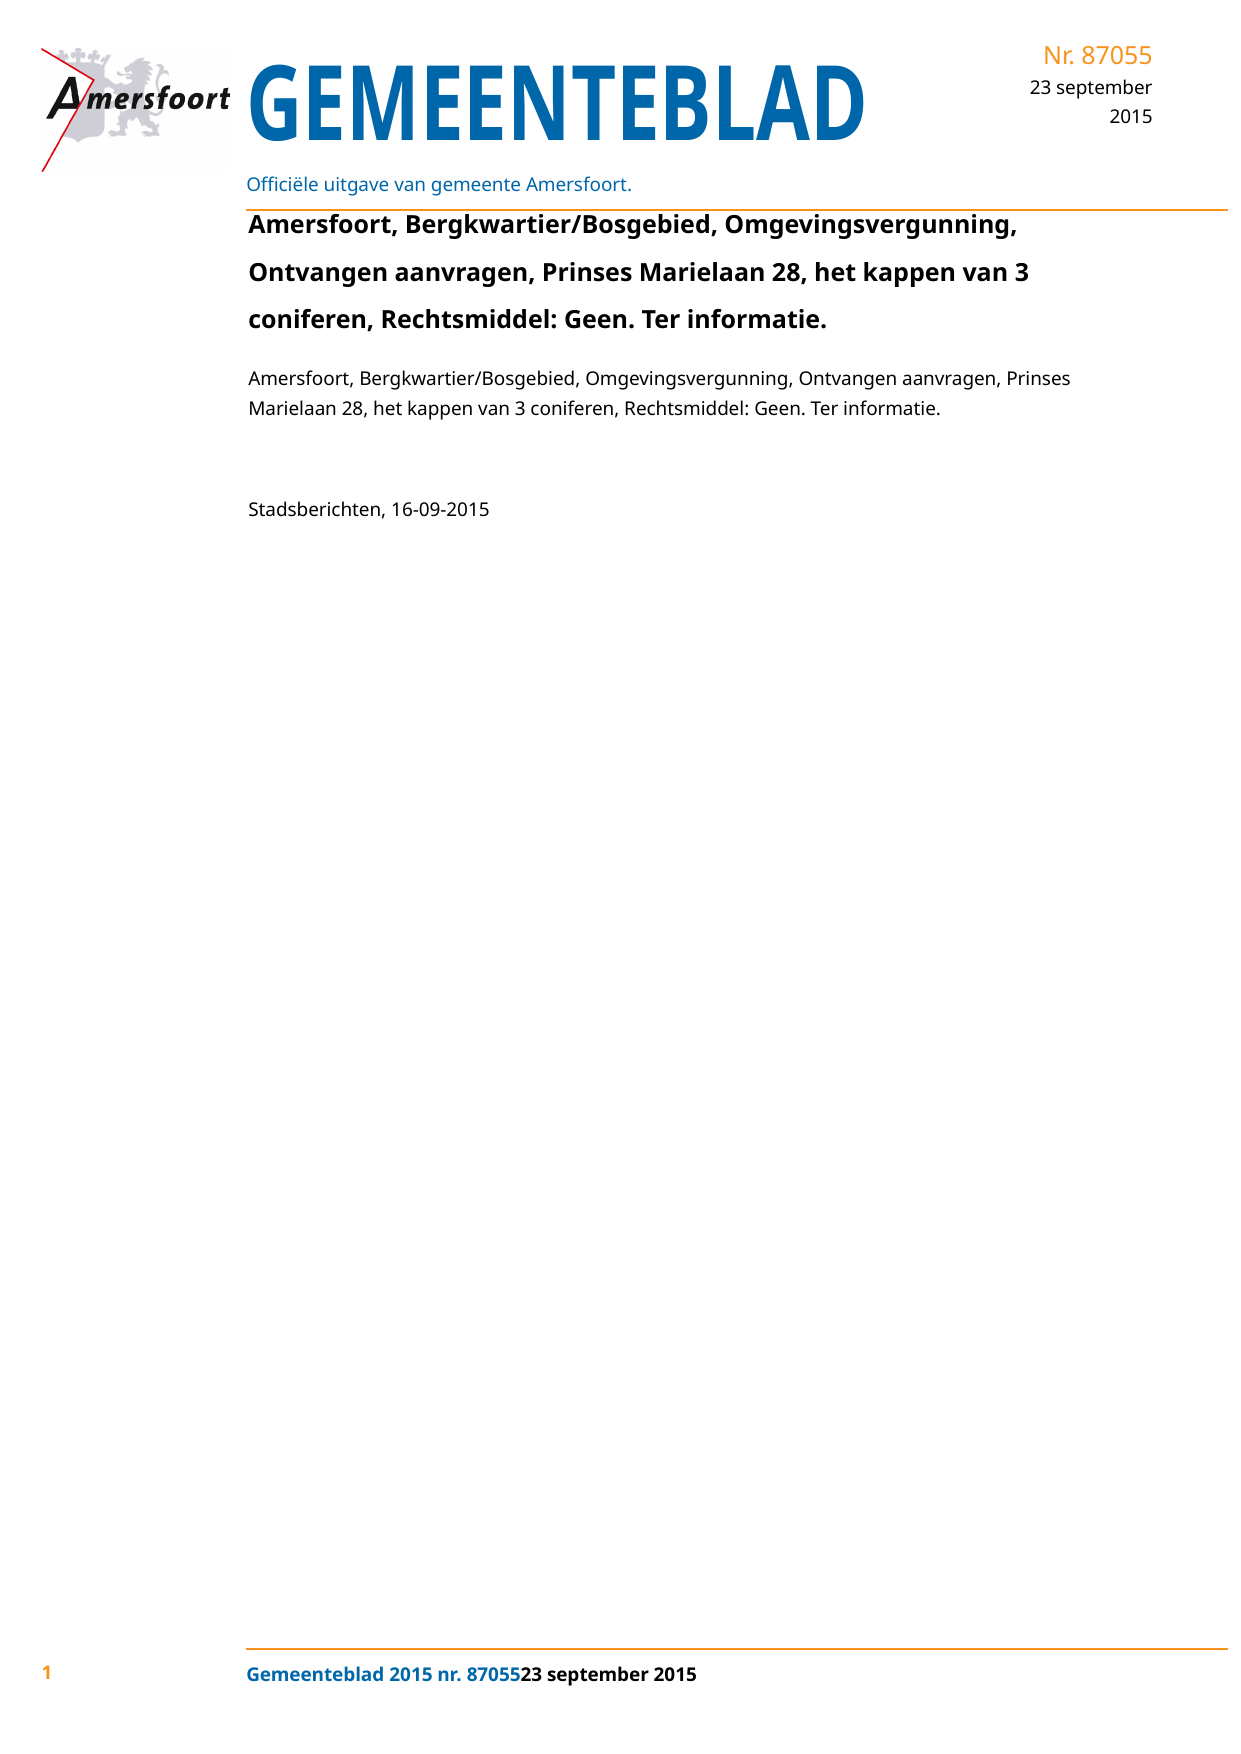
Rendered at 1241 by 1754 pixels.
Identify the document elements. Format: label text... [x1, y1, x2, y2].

text Stadsberichten, 16-09-2015 [248, 496, 1152, 522]
text Amersfoort, Bergkwartier/Bosgebied, Omgevingsvergunning, Ontvangen aanvragen, Prinses Marielaan 28, het kappen van 3 coniferen, Rechtsmiddel: Geen. Ter informatie. [248, 211, 1152, 336]
picture [41, 47, 231, 172]
text Amersfoort, Bergkwartier/Bosgebied, Omgevingsvergunning, Ontvangen aanvragen, Prinses Marielaan 28, het kappen van 3 coniferen, Rechtsmiddel: Geen. Ter informatie. [248, 366, 1152, 421]
